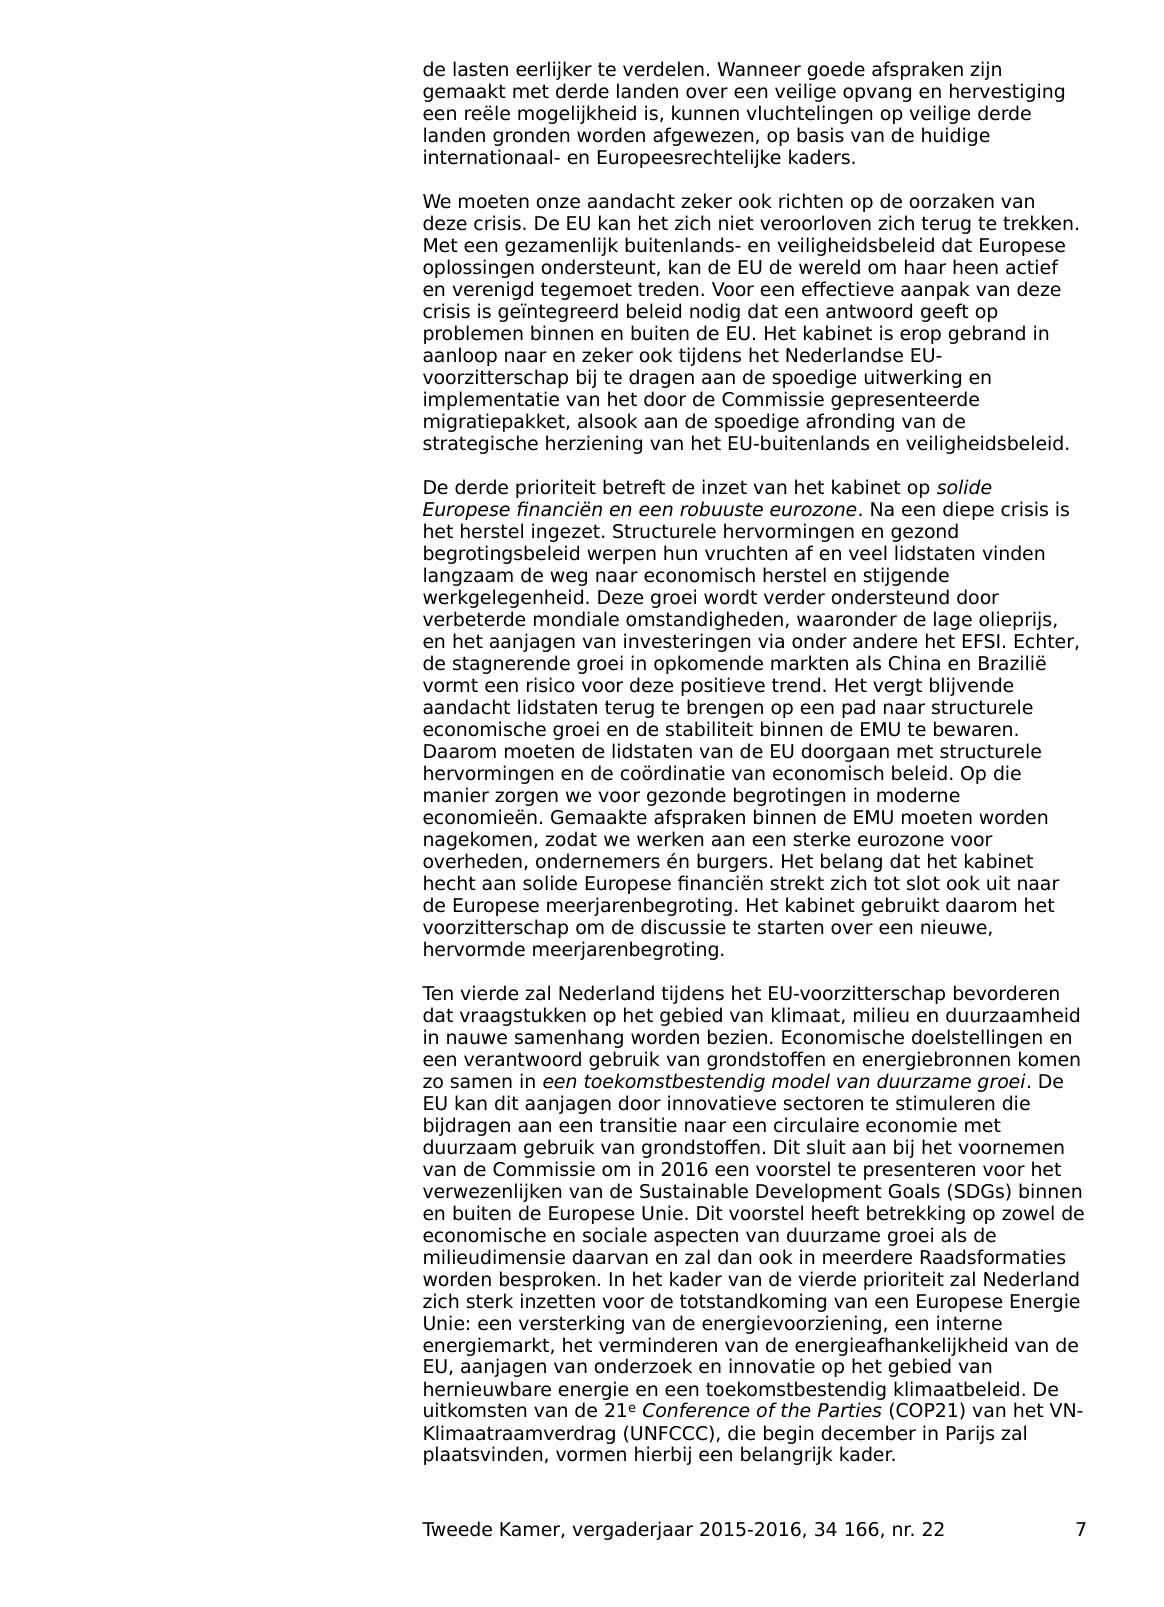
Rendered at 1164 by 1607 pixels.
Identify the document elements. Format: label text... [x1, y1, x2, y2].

text We moeten onze aandacht zeker ook richten op de oorzaken van deze crisis. De EU kan het zich niet veroorloven zich terug te trekken. Met een gezamenlijk buitenlands- en veiligheidsbeleid dat Europese oplossingen ondersteunt, kan de EU de wereld om haar heen actief en verenigd tegemoet treden. Voor een effectieve aanpak van deze crisis is geïntegreerd beleid nodig dat een antwoord geeft op problemen binnen en buiten de EU. Het kabinet is erop gebrand in aanloop naar en zeker ook tijdens het Nederlandse EU-voorzitterschap bij te dragen aan de spoedige uitwerking en implementatie van het door de Commissie gepresenteerde migratiepakket, alsook aan de spoedige afronding van de strategische herziening van het EU-buitenlands en veiligheidsbeleid. [422, 191, 1087, 455]
text de lasten eerlijker te verdelen. Wanneer goede afspraken zijn gemaakt met derde landen over een veilige opvang en hervestiging een reële mogelijkheid is, kunnen vluchtelingen op veilige derde landen gronden worden afgewezen, op basis van de huidige internationaal- en Europeesrechtelijke kaders. [422, 59, 1087, 169]
text Ten vierde zal Nederland tijdens het EU-voorzitterschap bevorderen dat vraagstukken op het gebied van klimaat, milieu en duurzaamheid in nauwe samenhang worden bezien. Economische doelstellingen en een verantwoord gebruik van grondstoffen en energiebronnen komen zo samen in een toekomstbestendig model van duurzame groei. De EU kan dit aanjagen door innovatieve sectoren te stimuleren die bijdragen aan een transitie naar een circulaire economie met duurzaam gebruik van grondstoffen. Dit sluit aan bij het voornemen van de Commissie om in 2016 een voorstel te presenteren voor het verwezenlijken van de Sustainable Development Goals (SDGs) binnen en buiten de Europese Unie. Dit voorstel heeft betrekking op zowel de economische en sociale aspecten van duurzame groei als de milieudimensie daarvan en zal dan ook in meerdere Raadsformaties worden besproken. In het kader van de vierde prioriteit zal Nederland zich sterk inzetten voor de totstandkoming van een Europese Energie Unie: een versterking van de energievoorziening, een interne energiemarkt, het verminderen van de energieafhankelijkheid van de EU, aanjagen van onderzoek en innovatie op het gebied van hernieuwbare energie en een toekomstbestendig klimaatbeleid. De uitkomsten van de 21e Conference of the Parties (COP21) van het VN-Klimaatraamverdrag (UNFCCC), die begin december in Parijs zal plaatsvinden, vormen hierbij een belangrijk kader. [422, 983, 1087, 1466]
text De derde prioriteit betreft de inzet van het kabinet op solide Europese financiën en een robuuste eurozone. Na een diepe crisis is het herstel ingezet. Structurele hervormingen en gezond begrotingsbeleid werpen hun vruchten af en veel lidstaten vinden langzaam de weg naar economisch herstel en stijgende werkgelegenheid. Deze groei wordt verder ondersteund door verbeterde mondiale omstandigheden, waaronder de lage olieprijs, en het aanjagen van investeringen via onder andere het EFSI. Echter, de stagnerende groei in opkomende markten als China en Brazilië vormt een risico voor deze positieve trend. Het vergt blijvende aandacht lidstaten terug te brengen op een pad naar structurele economische groei en de stabiliteit binnen de EMU te bewaren. Daarom moeten de lidstaten van de EU doorgaan met structurele hervormingen en de coördinatie van economisch beleid. Op die manier zorgen we voor gezonde begrotingen in moderne economieën. Gemaakte afspraken binnen de EMU moeten worden nagekomen, zodat we werken aan een sterke eurozone voor overheden, ondernemers én burgers. Het belang dat het kabinet hecht aan solide Europese financiën strekt zich tot slot ook uit naar de Europese meerjarenbegroting. Het kabinet gebruikt daarom het voorzitterschap om de discussie te starten over een nieuwe, hervormde meerjarenbegroting. [422, 477, 1087, 961]
